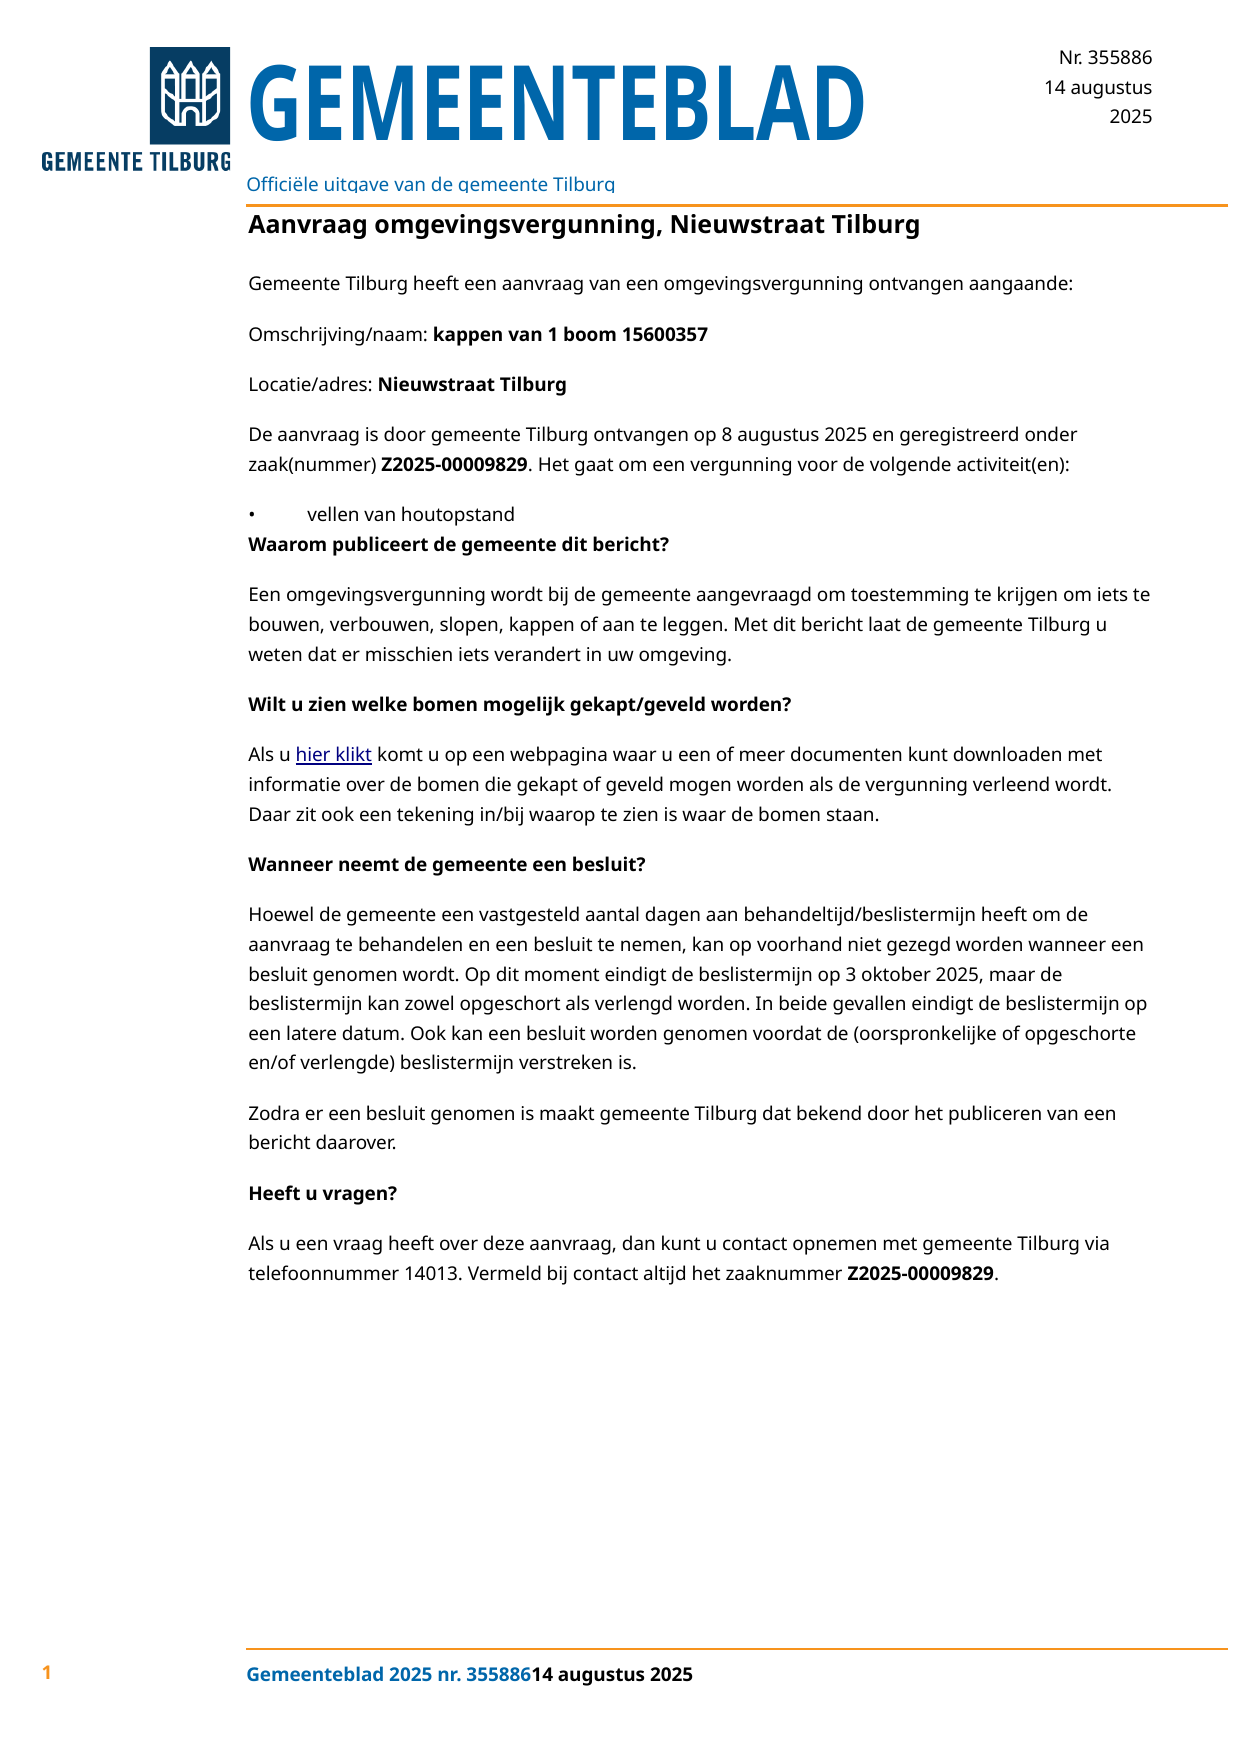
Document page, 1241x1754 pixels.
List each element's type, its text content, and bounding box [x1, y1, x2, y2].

list vellen van houtopstand [248, 502, 1152, 527]
text Een omgevingsvergunning wordt bij de gemeente aangevraagd om toestemming te krijgen om iets te bouwen, verbouwen, slopen, kappen of aan te leggen. Met dit bericht laat de gemeente Tilburg u weten dat er misschien iets verandert in uw omgeving. [248, 582, 1152, 666]
text Omschrijving/naam: kappen van 1 boom 15600357 [248, 321, 1152, 346]
text Gemeente Tilburg heeft een aanvraag van een omgevingsvergunning ontvangen aangaande: [248, 270, 1152, 296]
text Wanneer neemt de gemeente een besluit? [248, 851, 1152, 877]
text Als u hier klikt komt u op een webpagina waar u een of meer documenten kunt downloaden met informatie over de bomen die gekapt of geveld mogen worden als de vergunning verleend wordt. Daar zit ook een tekening in/bij waarop te zien is waar de bomen staan. [248, 742, 1152, 826]
text Waarom publiceert de gemeente dit bericht? [248, 531, 1152, 557]
text Als u een vraag heeft over deze aanvraag, dan kunt u contact opnemen met gemeente Tilburg via telefoonnummer 14013. Vermeld bij contact altijd het zaaknummer Z2025-00009829. [248, 1230, 1152, 1286]
picture [41, 47, 231, 172]
text Wilt u zien welke bomen mogelijk gekapt/geveld worden? [248, 691, 1152, 717]
text Hoewel de gemeente een vastgesteld aantal dagen aan behandeltijd/beslistermijn heeft om de aanvraag te behandelen en een besluit te nemen, kan op voorhand niet gezegd worden wanneer een besluit genomen wordt. Op dit moment eindigt de beslistermijn op 3 oktober 2025, maar de beslistermijn kan zowel opgeschort als verlengd worden. In beide gevallen eindigt de beslistermijn op een latere datum. Ook kan een besluit worden genomen voordat de (oorspronkelijke of opgeschorte en/of verlengde) beslistermijn verstreken is. [248, 902, 1152, 1075]
text De aanvraag is door gemeente Tilburg ontvangen op 8 augustus 2025 en geregistreerd onder zaak(nummer) Z2025-00009829. Het gaat om een vergunning voor de volgende activiteit(en): [248, 422, 1152, 477]
text Locatie/adres: Nieuwstraat Tilburg [248, 371, 1152, 397]
text Aanvraag omgevingsvergunning, Nieuwstraat Tilburg [248, 207, 1152, 241]
text Heeft u vragen? [248, 1180, 1152, 1206]
text Zodra er een besluit genomen is maakt gemeente Tilburg dat bekend door het publiceren van een bericht daarover. [248, 1100, 1152, 1155]
